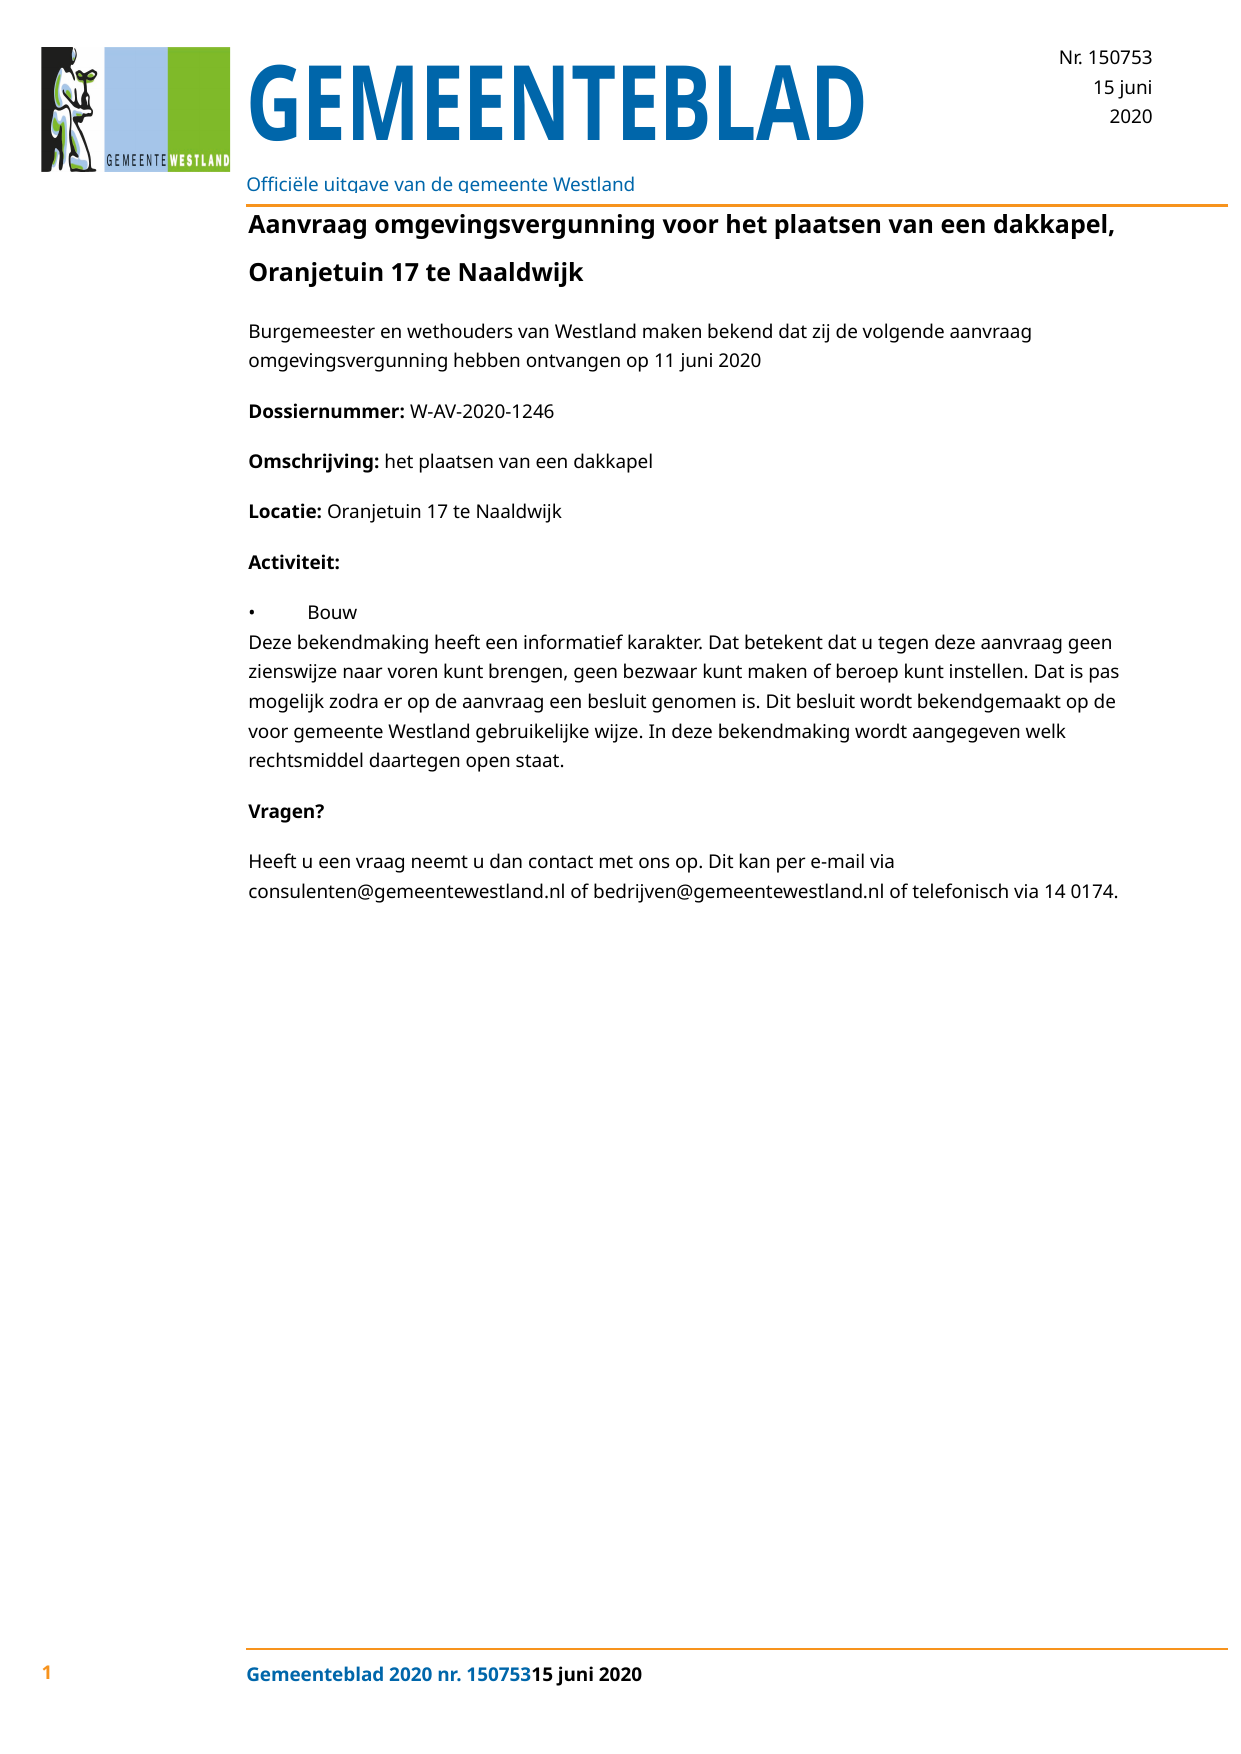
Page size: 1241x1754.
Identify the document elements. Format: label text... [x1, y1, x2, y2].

list Bouw [248, 599, 1152, 625]
text Omschrijving: het plaatsen van een dakkapel [248, 448, 1152, 474]
text Deze bekendmaking heeft een informatief karakter. Dat betekent dat u tegen deze aanvraag geen zienswijze naar voren kunt brengen, geen bezwaar kunt maken of beroep kunt instellen. Dat is pas mogelijk zodra er op de aanvraag een besluit genomen is. Dit besluit wordt bekendgemaakt op de voor gemeente Westland gebruikelijke wijze. In deze bekendmaking wordt aangegeven welk rechtsmiddel daartegen open staat. [248, 629, 1152, 773]
text Activiteit: [248, 549, 1152, 575]
text Heeft u een vraag neemt u dan contact met ons op. Dit kan per e-mail via consulenten@gemeentewestland.nl of bedrijven@gemeentewestland.nl of telefonisch via 14 0174. [248, 848, 1152, 904]
picture [41, 47, 231, 172]
text Burgemeester en wethouders van Westland maken bekend dat zij de volgende aanvraag omgevingsvergunning hebben ontvangen op 11 juni 2020 [248, 318, 1152, 373]
text Dossiernummer: W-AV-2020-1246 [248, 398, 1152, 424]
text Vragen? [248, 798, 1152, 824]
text Locatie: Oranjetuin 17 te Naaldwijk [248, 499, 1152, 524]
text Aanvraag omgevingsvergunning voor het plaatsen van een dakkapel, Oranjetuin 17 te Naaldwijk [248, 207, 1152, 288]
